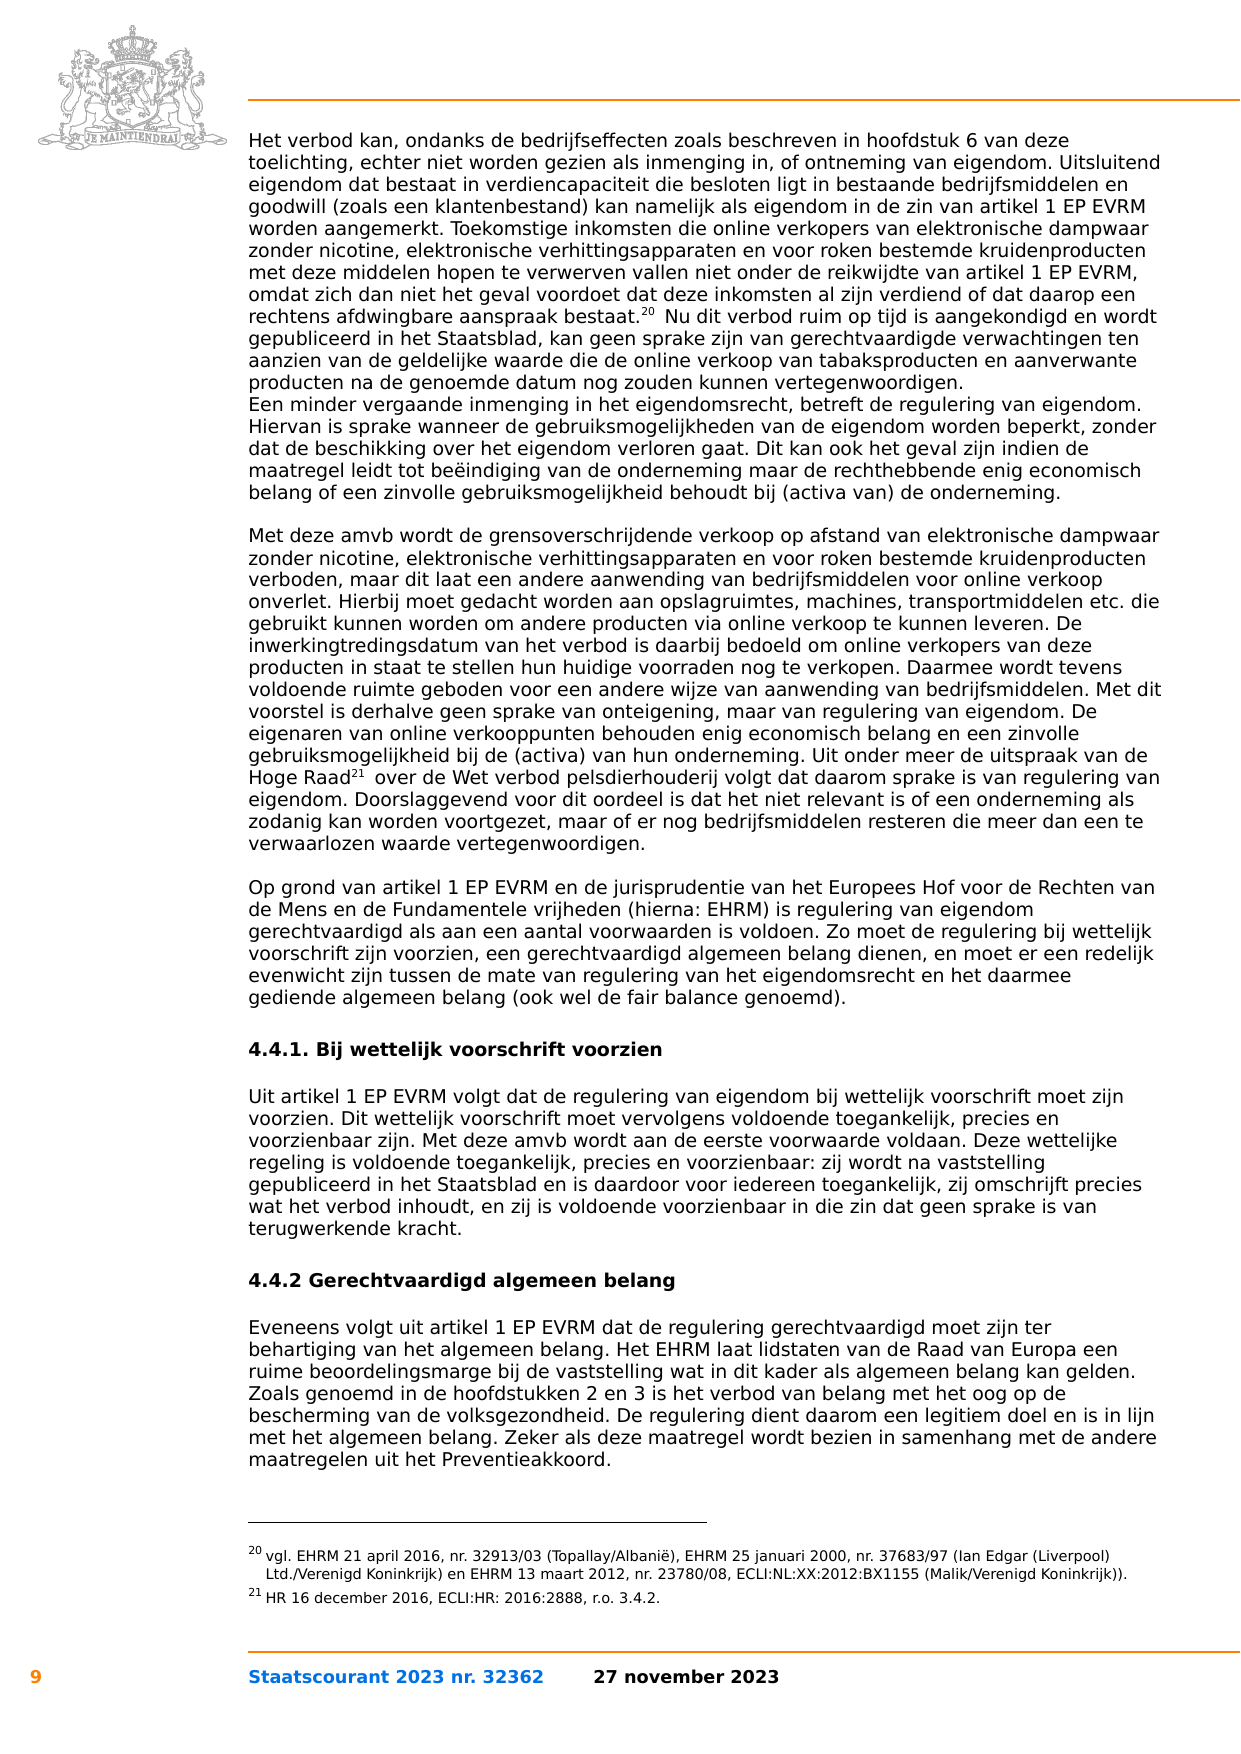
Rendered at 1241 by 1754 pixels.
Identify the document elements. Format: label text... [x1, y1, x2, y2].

text Met deze amvb wordt de grensoverschrijdende verkoop op afstand van elektronische dampwaar zonder nicotine, elektronische verhittingsapparaten en voor roken bestemde kruidenproducten verboden, maar dit laat een andere aanwending van bedrijfsmiddelen voor online verkoop onverlet. Hierbij moet gedacht worden aan opslagruimtes, machines, transportmiddelen etc. die gebruikt kunnen worden om andere producten via online verkoop te kunnen leveren. De inwerkingtredingsdatum van het verbod is daarbij bedoeld om online verkopers van deze producten in staat te stellen hun huidige voorraden nog te verkopen. Daarmee wordt tevens voldoende ruimte geboden voor een andere wijze van aanwending van bedrijfsmiddelen. Met dit voorstel is derhalve geen sprake van onteigening, maar van regulering van eigendom. De eigenaren van online verkooppunten behouden enig economisch belang en een zinvolle gebruiksmogelijkheid bij de (activa) van hun onderneming. Uit onder meer de uitspraak van de Hoge Raad over de Wet verbod pelsdierhouderij volgt dat daarom sprake is van regulering van eigendom. Doorslaggevend voor dit oordeel is dat het niet relevant is of een onderneming als zodanig kan worden voortgezet, maar of er nog bedrijfsmiddelen resteren die meer dan een te verwaarlozen waarde vertegenwoordigen. [248, 525, 1163, 855]
text HR 16 december 2016, ECLI:HR: 2016:2888, r.o. 3.4.2. [248, 1586, 1163, 1608]
text Het verbod kan, ondanks de bedrijfseffecten zoals beschreven in hoofdstuk 6 van deze toelichting, echter niet worden gezien als inmenging in, of ontneming van eigendom. Uitsluitend eigendom dat bestaat in verdiencapaciteit die besloten ligt in bestaande bedrijfsmiddelen en goodwill (zoals een klantenbestand) kan namelijk als eigendom in de zin van artikel 1 EP EVRM worden aangemerkt. Toekomstige inkomsten die online verkopers van elektronische dampwaar zonder nicotine, elektronische verhittingsapparaten en voor roken bestemde kruidenproducten met deze middelen hopen te verwerven vallen niet onder de reikwijdte van artikel 1 EP EVRM, omdat zich dan niet het geval voordoet dat deze inkomsten al zijn verdiend of dat daarop een rechtens afdwingbare aanspraak bestaat. Nu dit verbod ruim op tijd is aangekondigd en wordt gepubliceerd in het Staatsblad, kan geen sprake zijn van gerechtvaardigde verwachtingen ten aanzien van de geldelijke waarde die de online verkoop van tabaksproducten en aanverwante producten na de genoemde datum nog zouden kunnen vertegenwoordigen. [248, 130, 1163, 394]
text Een minder vergaande inmenging in het eigendomsrecht, betreft de regulering van eigendom. Hiervan is sprake wanneer de gebruiksmogelijkheden van de eigendom worden beperkt, zonder dat de beschikking over het eigendom verloren gaat. Dit kan ook het geval zijn indien de maatregel leidt tot beëindiging van de onderneming maar de rechthebbende enig economisch belang of een zinvolle gebruiksmogelijkheid behoudt bij (activa van) de onderneming. [248, 394, 1163, 503]
text Eveneens volgt uit artikel 1 EP EVRM dat de regulering gerechtvaardigd moet zijn ter behartiging van het algemeen belang. Het EHRM laat lidstaten van de Raad van Europa een ruime beoordelingsmarge bij de vaststelling wat in dit kader als algemeen belang kan gelden. Zoals genoemd in de hoofdstukken 2 en 3 is het verbod van belang met het oog op de bescherming van de volksgezondheid. De regulering dient daarom een legitiem doel en is in lijn met het algemeen belang. Zeker als deze maatregel wordt bezien in samenhang met de andere maatregelen uit het Preventieakkoord. [248, 1317, 1163, 1471]
text Op grond van artikel 1 EP EVRM en de jurisprudentie van het Europees Hof voor de Rechten van de Mens en de Fundamentele vrijheden (hierna: EHRM) is regulering van eigendom gerechtvaardigd als aan een aantal voorwaarden is voldoen. Zo moet de regulering bij wettelijk voorschrift zijn voorzien, een gerechtvaardigd algemeen belang dienen, en moet er een redelijk evenwicht zijn tussen de mate van regulering van het eigendomsrecht en het daarmee gediende algemeen belang (ook wel de fair balance genoemd). [248, 877, 1163, 1009]
picture [38, 25, 227, 150]
subtitle 4.4.2 Gerechtvaardigd algemeen belang [248, 1270, 1163, 1292]
text vgl. EHRM 21 april 2016, nr. 32913/03 (Topallay/Albanië), EHRM 25 januari 2000, nr. 37683/97 (Ian Edgar (Liverpool) Ltd./Verenigd Koninkrijk) en EHRM 13 maart 2012, nr. 23780/08, ECLI:NL:XX:2012:BX1155 (Malik/Verenigd Koninkrijk)). [248, 1544, 1163, 1583]
text Uit artikel 1 EP EVRM volgt dat de regulering van eigendom bij wettelijk voorschrift moet zijn voorzien. Dit wettelijk voorschrift moet vervolgens voldoende toegankelijk, precies en voorzienbaar zijn. Met deze amvb wordt aan de eerste voorwaarde voldaan. Deze wettelijke regeling is voldoende toegankelijk, precies en voorzienbaar: zij wordt na vaststelling gepubliceerd in het Staatsblad en is daardoor voor iedereen toegankelijk, zij omschrijft precies wat het verbod inhoudt, en zij is voldoende voorzienbaar in die zin dat geen sprake is van terugwerkende kracht. [248, 1086, 1163, 1240]
subtitle 4.4.1. Bij wettelijk voorschrift voorzien [248, 1039, 1163, 1061]
